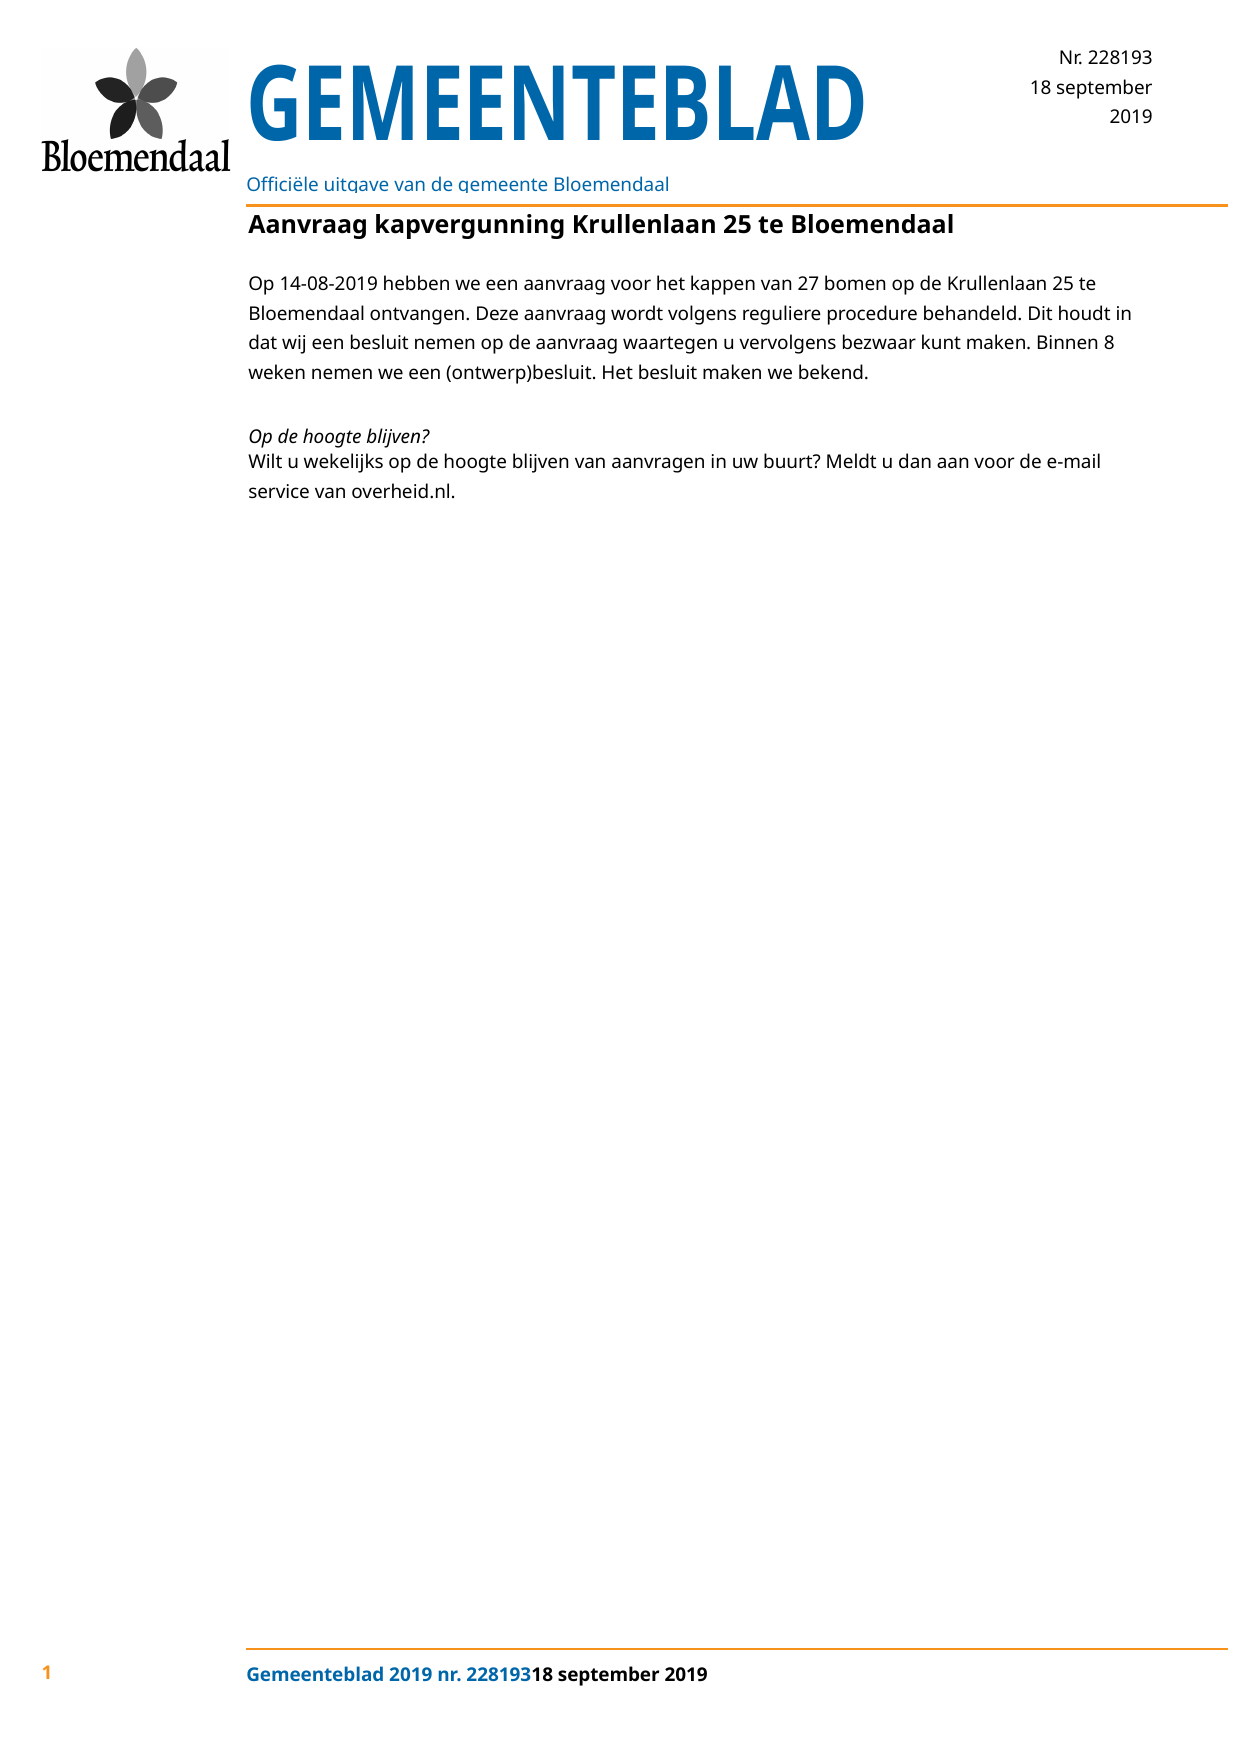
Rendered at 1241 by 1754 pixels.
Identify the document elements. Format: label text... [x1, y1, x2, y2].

text Wilt u wekelijks op de hoogte blijven van aanvragen in uw buurt? Meldt u dan aan voor de e-mail service van overheid.nl. [248, 449, 1152, 504]
text Aanvraag kapvergunning Krullenlaan 25 te Bloemendaal [248, 207, 1152, 241]
picture [41, 47, 231, 172]
text Op 14-08-2019 hebben we een aanvraag voor het kappen van 27 bomen op de Krullenlaan 25 te Bloemendaal ontvangen. Deze aanvraag wordt volgens reguliere procedure behandeld. Dit houdt in dat wij een besluit nemen op de aanvraag waartegen u vervolgens bezwaar kunt maken. Binnen 8 weken nemen we een (ontwerp)besluit. Het besluit maken we bekend. [248, 270, 1152, 385]
text Op de hoogte blijven? [248, 423, 1152, 449]
